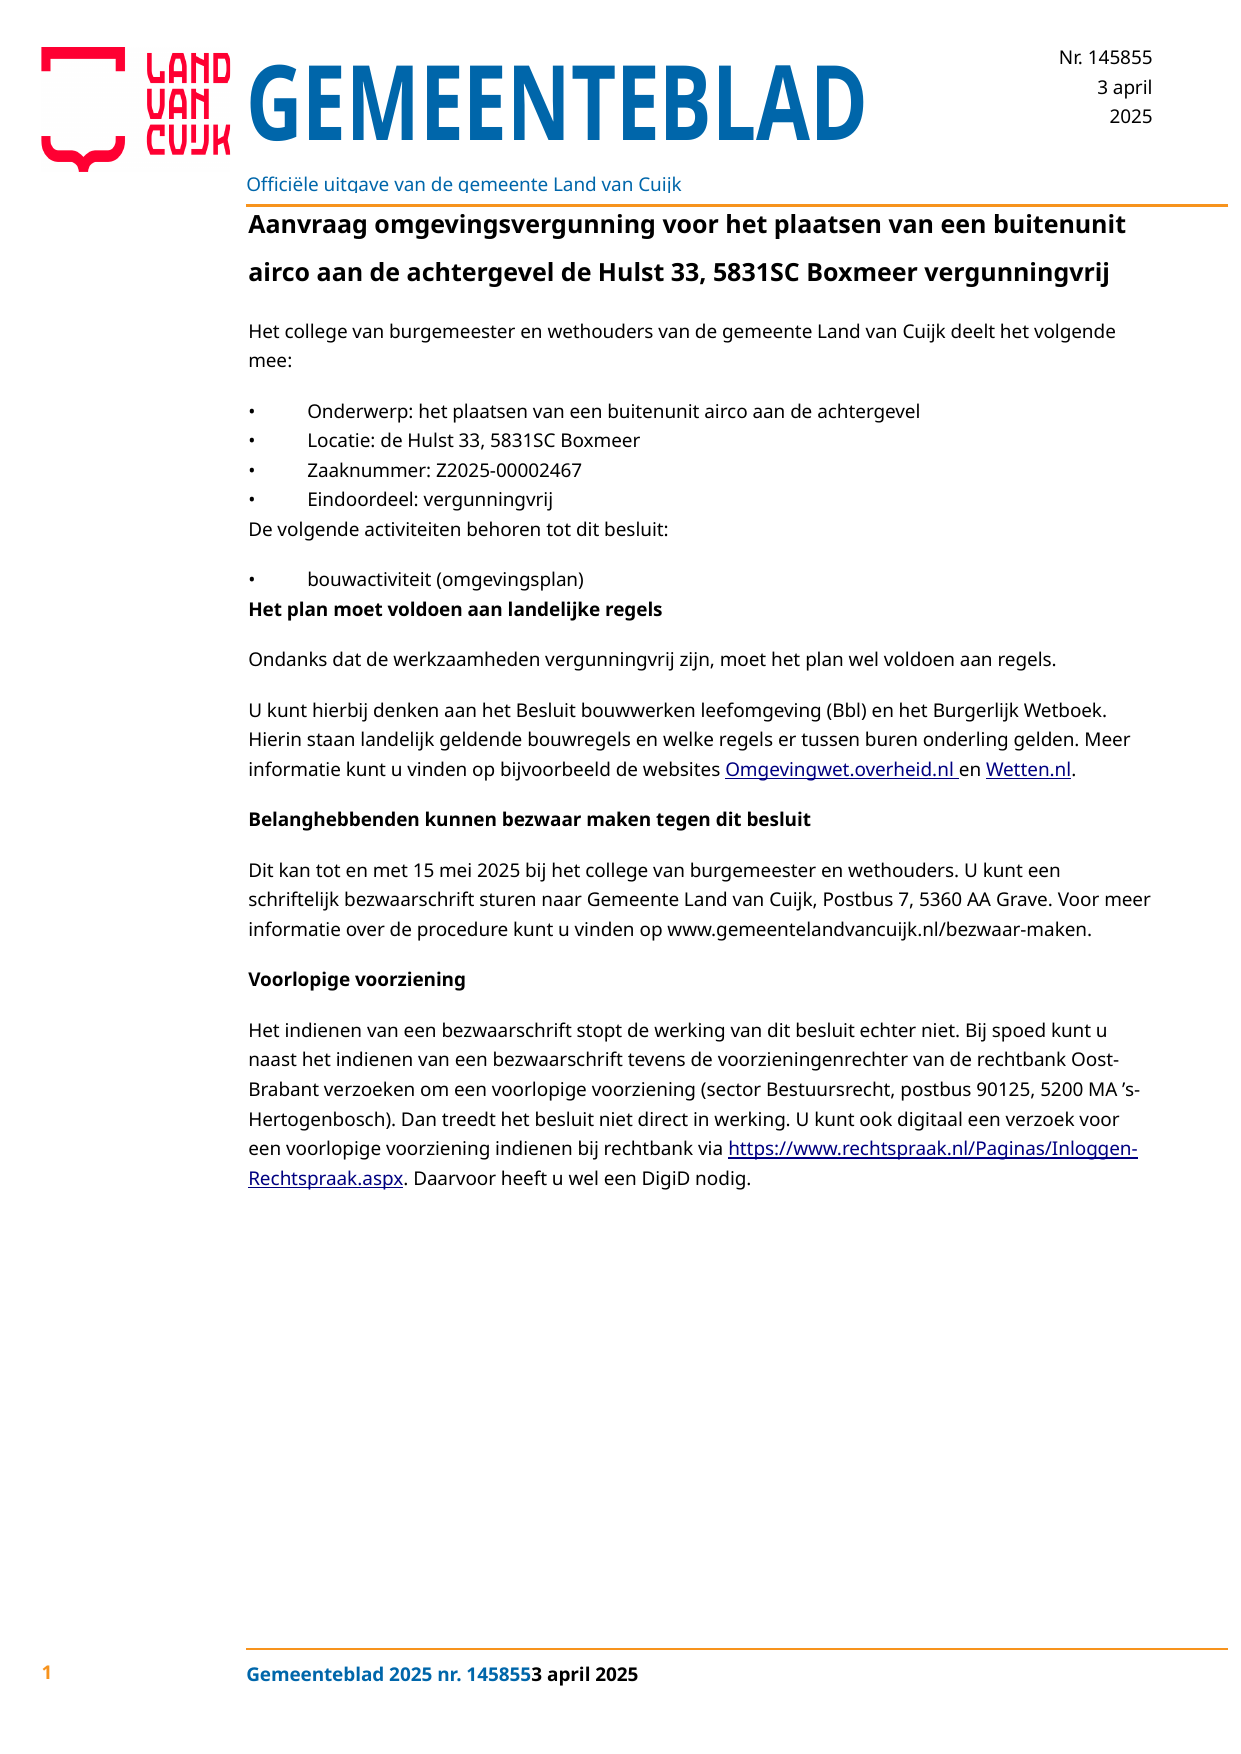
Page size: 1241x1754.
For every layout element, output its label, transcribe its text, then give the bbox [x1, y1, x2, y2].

text Voorlopige voorziening [248, 967, 1152, 992]
text Dit kan tot en met 15 mei 2025 bij het college van burgemeester en wethouders. U kunt een schriftelijk bezwaarschrift sturen naar Gemeente Land van Cuijk, Postbus 7, 5360 AA Grave. Voor meer informatie over de procedure kunt u vinden op www.gemeentelandvancuijk.nl/bezwaar-maken. [248, 857, 1152, 942]
text U kunt hierbij denken aan het Besluit bouwwerken leefomgeving (Bbl) en het Burgerlijk Wetboek. Hierin staan landelijk geldende bouwregels en welke regels er tussen buren onderling gelden. Meer informatie kunt u vinden op bijvoorbeeld de websites Omgevingwet.overheid.nl en Wetten.nl. [248, 697, 1152, 782]
text Het indienen van een bezwaarschrift stopt de werking van dit besluit echter niet. Bij spoed kunt u naast het indienen van een bezwaarschrift tevens de voorzieningenrechter van de rechtbank Oost-Brabant verzoeken om een voorlopige voorziening (sector Bestuursrecht, postbus 90125, 5200 MA ’s-Hertogenbosch). Dan treedt het besluit niet direct in werking. U kunt ook digitaal een verzoek voor een voorlopige voorziening indienen bij rechtbank via https://www.rechtspraak.nl/Paginas/Inloggen-Rechtspraak.aspx. Daarvoor heeft u wel een DigiD nodig. [248, 1017, 1152, 1191]
list Zaaknummer: Z2025-00002467 [248, 457, 1152, 483]
text Ondanks dat de werkzaamheden vergunningvrij zijn, moet het plan wel voldoen aan regels. [248, 647, 1152, 672]
list Eindoordeel: vergunningvrij [248, 487, 1152, 512]
text Aanvraag omgevingsvergunning voor het plaatsen van een buitenunit airco aan de achtergevel de Hulst 33, 5831SC Boxmeer vergunningvrij [248, 207, 1152, 288]
text Belanghebbenden kunnen bezwaar maken tegen dit besluit [248, 807, 1152, 832]
list Locatie: de Hulst 33, 5831SC Boxmeer [248, 427, 1152, 453]
list bouwactiviteit (omgevingsplan) [248, 567, 1152, 592]
text Het plan moet voldoen aan landelijke regels [248, 596, 1152, 622]
text De volgende activiteiten behoren tot dit besluit: [248, 516, 1152, 542]
picture [41, 47, 231, 172]
list Onderwerp: het plaatsen van een buitenunit airco aan de achtergevel [248, 398, 1152, 424]
text Het college van burgemeester en wethouders van de gemeente Land van Cuijk deelt het volgende mee: [248, 318, 1152, 373]
